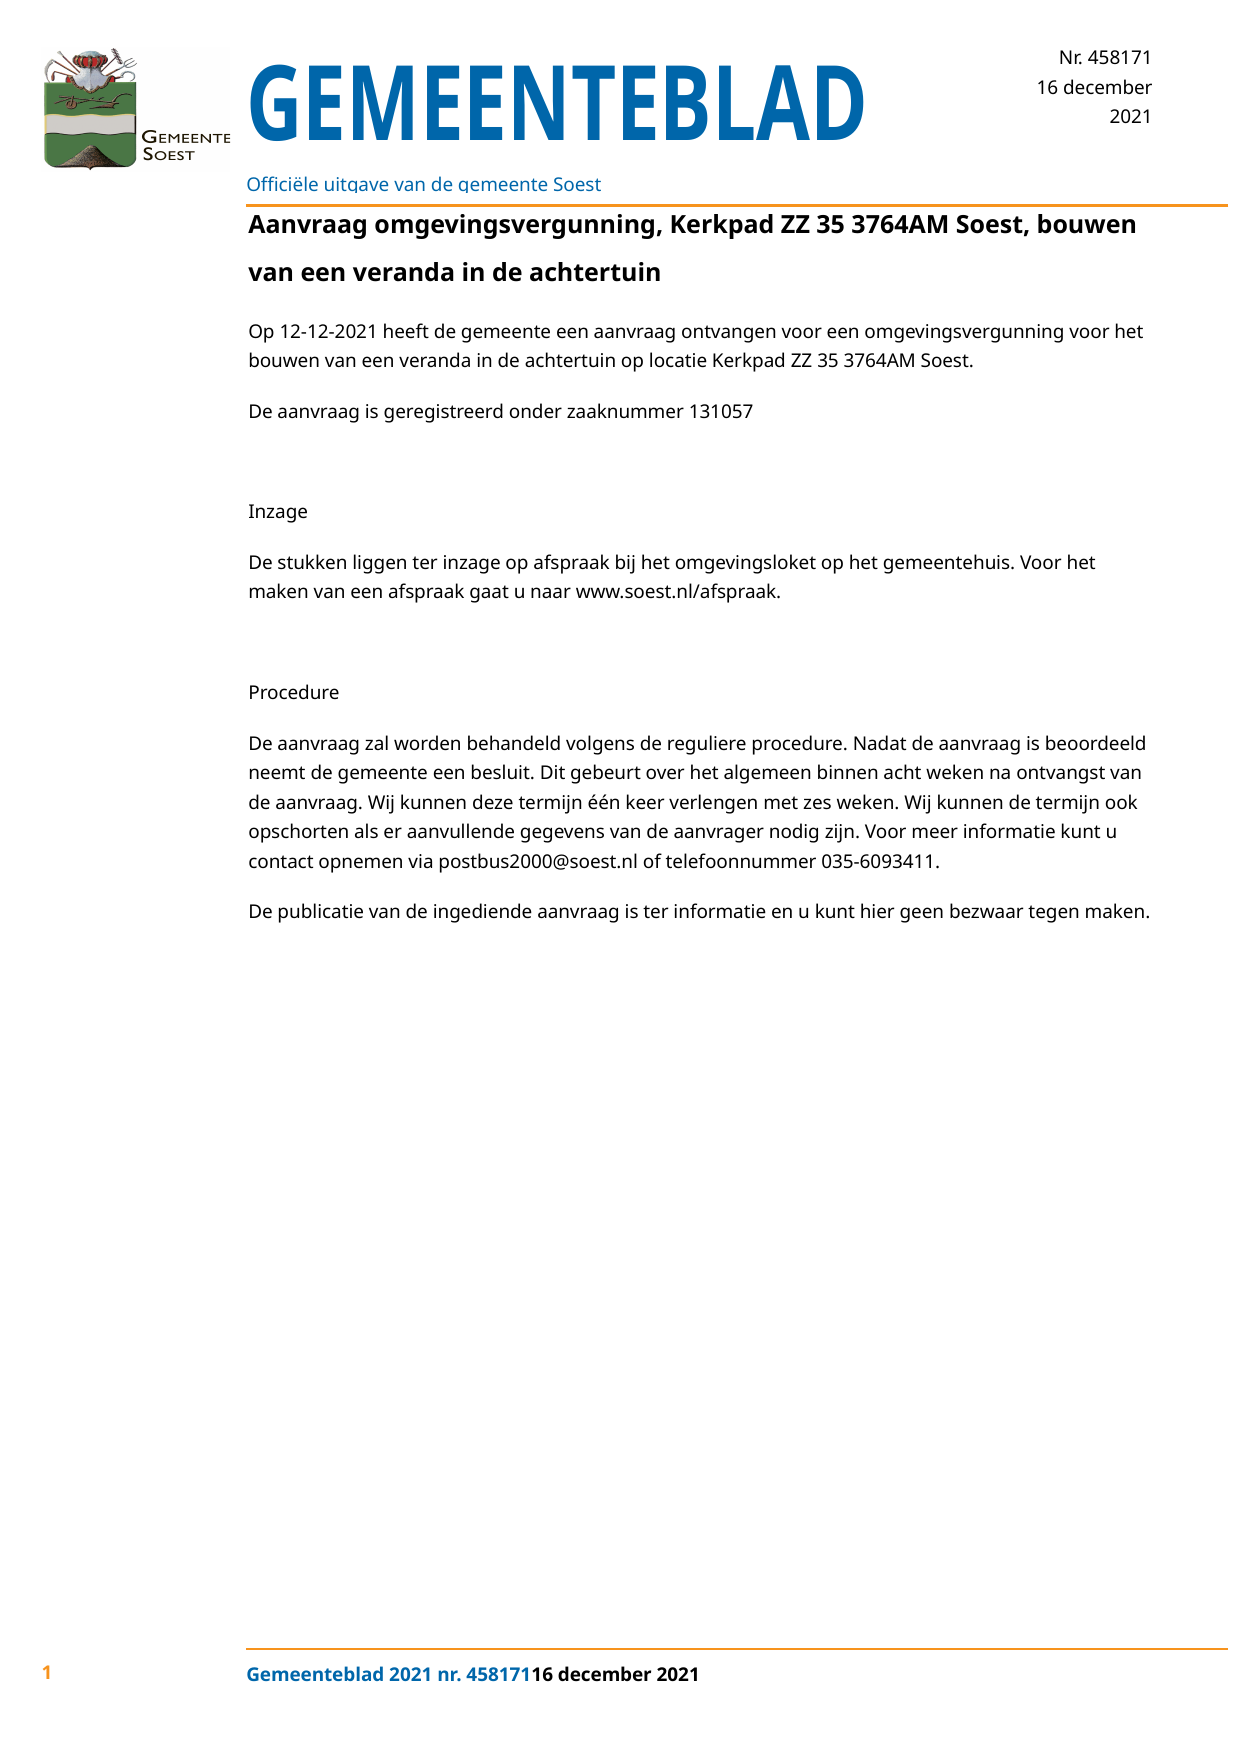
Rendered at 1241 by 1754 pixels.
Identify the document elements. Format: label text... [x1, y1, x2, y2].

text De publicatie van de ingediende aanvraag is ter informatie en u kunt hier geen bezwaar tegen maken. [248, 899, 1152, 924]
text Inzage [248, 499, 1152, 524]
picture [41, 47, 231, 172]
text Op 12-12-2021 heeft de gemeente een aanvraag ontvangen voor een omgevingsvergunning voor het bouwen van een veranda in de achtertuin op locatie Kerkpad ZZ 35 3764AM Soest. [248, 318, 1152, 373]
text De stukken liggen ter inzage op afspraak bij het omgevingsloket op het gemeentehuis. Voor het maken van een afspraak gaat u naar www.soest.nl/afspraak. [248, 549, 1152, 604]
text De aanvraag is geregistreerd onder zaaknummer 131057 [248, 398, 1152, 424]
text De aanvraag zal worden behandeld volgens de reguliere procedure. Nadat de aanvraag is beoordeeld neemt de gemeente een besluit. Dit gebeurt over het algemeen binnen acht weken na ontvangst van de aanvraag. Wij kunnen deze termijn één keer verlengen met zes weken. Wij kunnen de termijn ook opschorten als er aanvullende gegevens van de aanvrager nodig zijn. Voor meer informatie kunt u contact opnemen via postbus2000@soest.nl of telefoonnummer 035-6093411. [248, 730, 1152, 874]
text Procedure [248, 679, 1152, 705]
text Aanvraag omgevingsvergunning, Kerkpad ZZ 35 3764AM Soest, bouwen van een veranda in de achtertuin [248, 207, 1152, 288]
